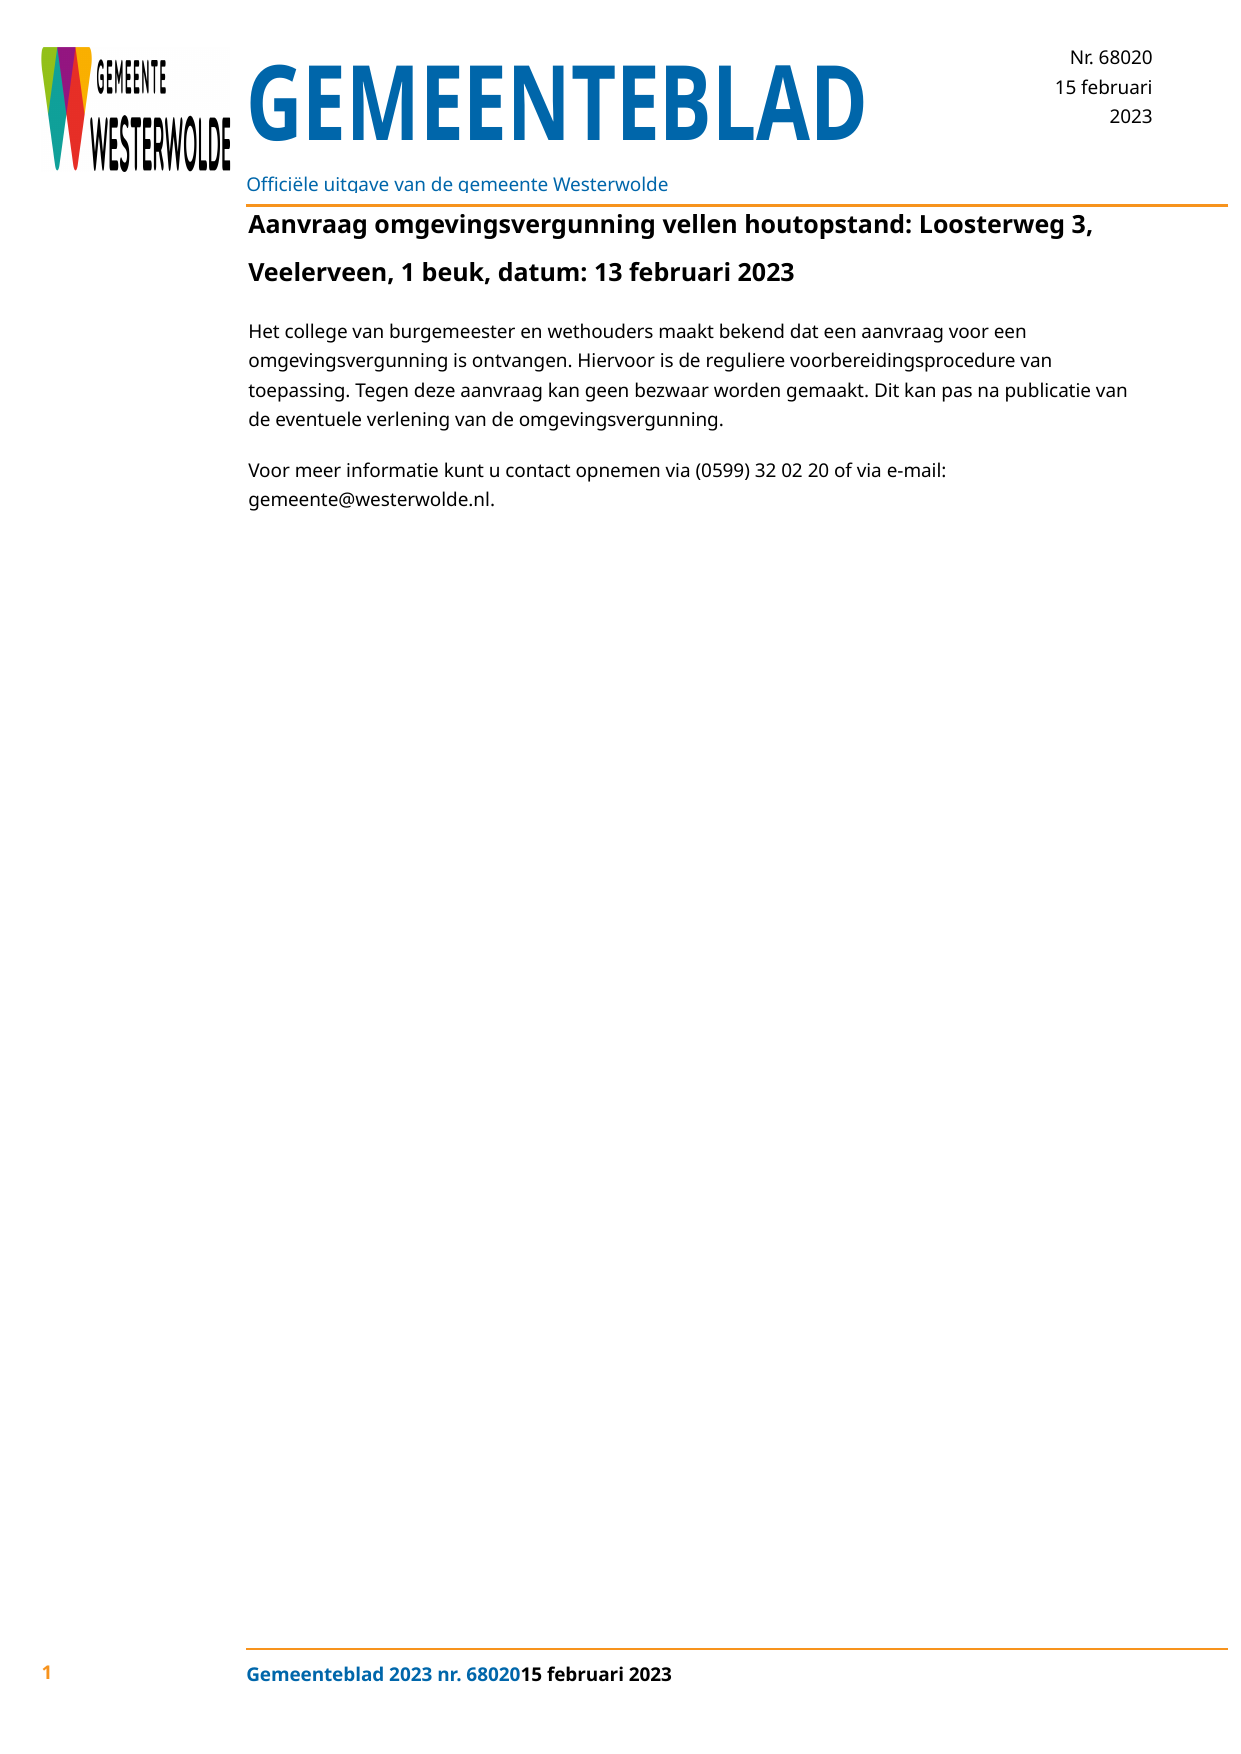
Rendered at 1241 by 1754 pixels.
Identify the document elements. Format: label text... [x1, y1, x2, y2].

text Voor meer informatie kunt u contact opnemen via (0599) 32 02 20 of via e-mail: gemeente@westerwolde.nl. [248, 457, 1152, 512]
text Het college van burgemeester en wethouders maakt bekend dat een aanvraag voor een omgevingsvergunning is ontvangen. Hiervoor is de reguliere voorbereidingsprocedure van toepassing. Tegen deze aanvraag kan geen bezwaar worden gemaakt. Dit kan pas na publicatie van de eventuele verlening van de omgevingsvergunning. [248, 318, 1152, 432]
picture [41, 47, 231, 172]
text Aanvraag omgevingsvergunning vellen houtopstand: Loosterweg 3, Veelerveen, 1 beuk, datum: 13 februari 2023 [248, 207, 1152, 288]
